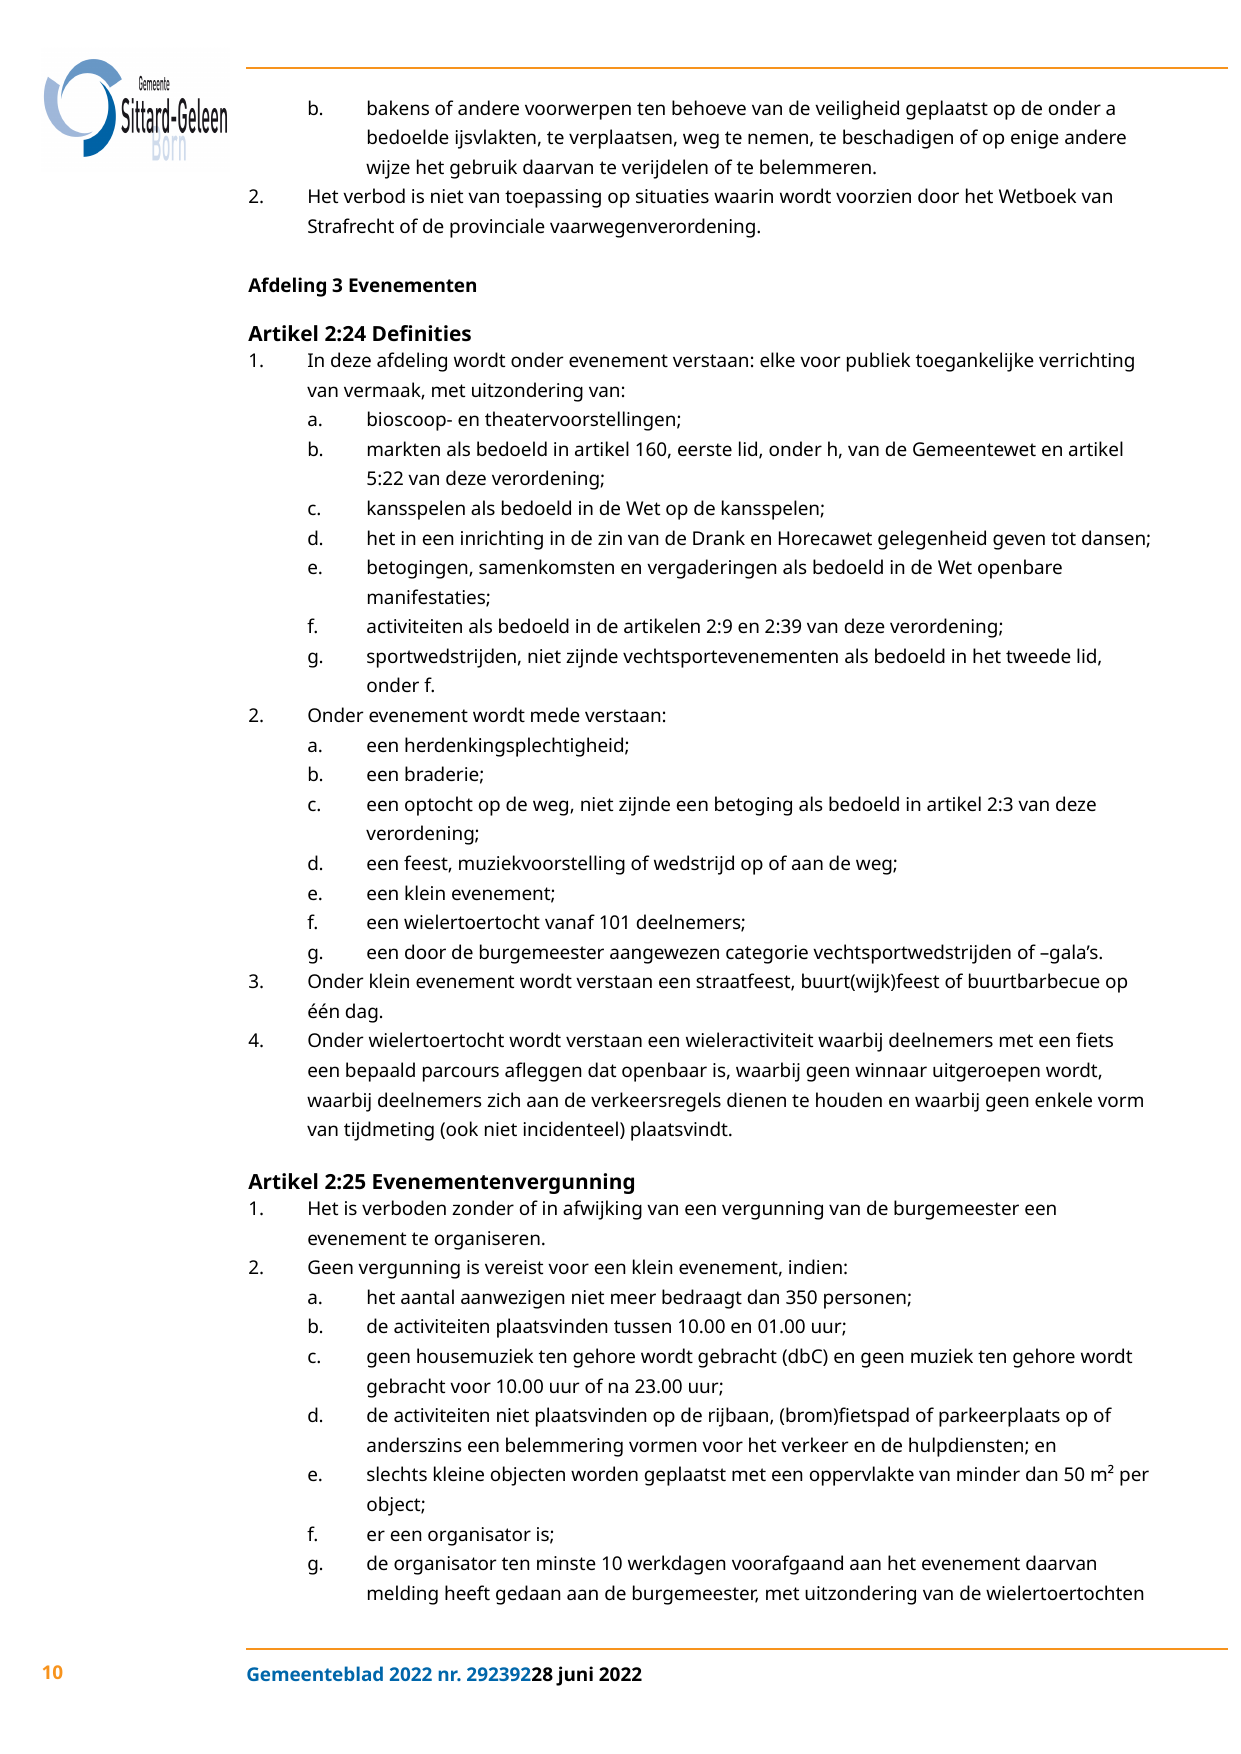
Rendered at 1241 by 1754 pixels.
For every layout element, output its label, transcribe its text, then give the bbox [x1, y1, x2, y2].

list de activiteiten plaatsvinden tussen 10.00 en 01.00 uur; [307, 1314, 1152, 1339]
list activiteiten als bedoeld in de artikelen 2:9 en 2:39 van deze verordening; [307, 613, 1152, 639]
list Onder evenement wordt mede verstaan: [248, 702, 1152, 728]
text Afdeling 3 Evenementen [248, 272, 1152, 298]
list de organisator ten minste 10 werkdagen voorafgaand aan het evenement daarvan melding heeft gedaan aan de burgemeester, met uitzondering van de wielertoertochten [307, 1550, 1152, 1606]
list betogingen, samenkomsten en vergaderingen als bedoeld in de Wet openbare manifestaties; [307, 554, 1152, 610]
list de activiteiten niet plaatsvinden op de rijbaan, (brom)fietspad of parkeerplaats op of anderszins een belemmering vormen voor het verkeer en de hulpdiensten; en [307, 1402, 1152, 1458]
list Het is verboden zonder of in afwijking van een vergunning van de burgemeester een evenement te organiseren. [248, 1195, 1152, 1251]
list Geen vergunning is vereist voor een klein evenement, indien: [248, 1254, 1152, 1280]
list Onder klein evenement wordt verstaan een straatfeest, buurt(wijk)feest of buurtbarbecue op één dag. [248, 968, 1152, 1024]
list In deze afdeling wordt onder evenement verstaan: elke voor publiek toegankelijke verrichting van vermaak, met uitzondering van: [248, 347, 1152, 403]
list geen housemuziek ten gehore wordt gebracht (dbC) en geen muziek ten gehore wordt gebracht voor 10.00 uur of na 23.00 uur; [307, 1343, 1152, 1398]
list Onder wielertoertocht wordt verstaan een wieleractiviteit waarbij deelnemers met een fiets een bepaald parcours afleggen dat openbaar is, waarbij geen winnaar uitgeroepen wordt, waarbij deelnemers zich aan de verkeersregels dienen te houden en waarbij geen enkele vorm van tijdmeting (ook niet incidenteel) plaatsvindt. [248, 1028, 1152, 1142]
list een optocht op de weg, niet zijnde een betoging als bedoeld in artikel 2:3 van deze verordening; [307, 791, 1152, 846]
list er een organisator is; [307, 1521, 1152, 1546]
list een braderie; [307, 761, 1152, 787]
text Artikel 2:24 Definities [248, 319, 1152, 347]
list een klein evenement; [307, 880, 1152, 906]
list het aantal aanwezigen niet meer bedraagt dan 350 personen; [307, 1284, 1152, 1310]
list slechts kleine objecten worden geplaatst met een oppervlakte van minder dan 50 m² per object; [307, 1462, 1152, 1517]
list een herdenkingsplechtigheid; [307, 732, 1152, 758]
list bakens of andere voorwerpen ten behoeve van de veiligheid geplaatst op de onder a bedoelde ijsvlakten, te verplaatsen, weg te nemen, te beschadigen of op enige andere wijze het gebruik daarvan te verijdelen of te belemmeren. [307, 95, 1152, 180]
list een feest, muziekvoorstelling of wedstrijd op of aan de weg; [307, 850, 1152, 876]
text Artikel 2:25 Evenementenvergunning [248, 1167, 1152, 1195]
list een door de burgemeester aangewezen categorie vechtsportwedstrijden of –gala’s. [307, 939, 1152, 965]
list sportwedstrijden, niet zijnde vechtsportevenementen als bedoeld in het tweede lid, onder f. [307, 643, 1152, 698]
list het in een inrichting in de zin van de Drank en Horecawet gelegenheid geven tot dansen; [307, 525, 1152, 551]
picture [41, 47, 231, 172]
list markten als bedoeld in artikel 160, eerste lid, onder h, van de Gemeentewet en artikel 5:22 van deze verordening; [307, 436, 1152, 491]
list een wielertoertocht vanaf 101 deelnemers; [307, 909, 1152, 935]
list bioscoop- en theatervoorstellingen; [307, 406, 1152, 432]
list kansspelen als bedoeld in de Wet op de kansspelen; [307, 495, 1152, 521]
list Het verbod is niet van toepassing op situaties waarin wordt voorzien door het Wetboek van Strafrecht of de provinciale vaarwegenverordening. [248, 183, 1152, 239]
